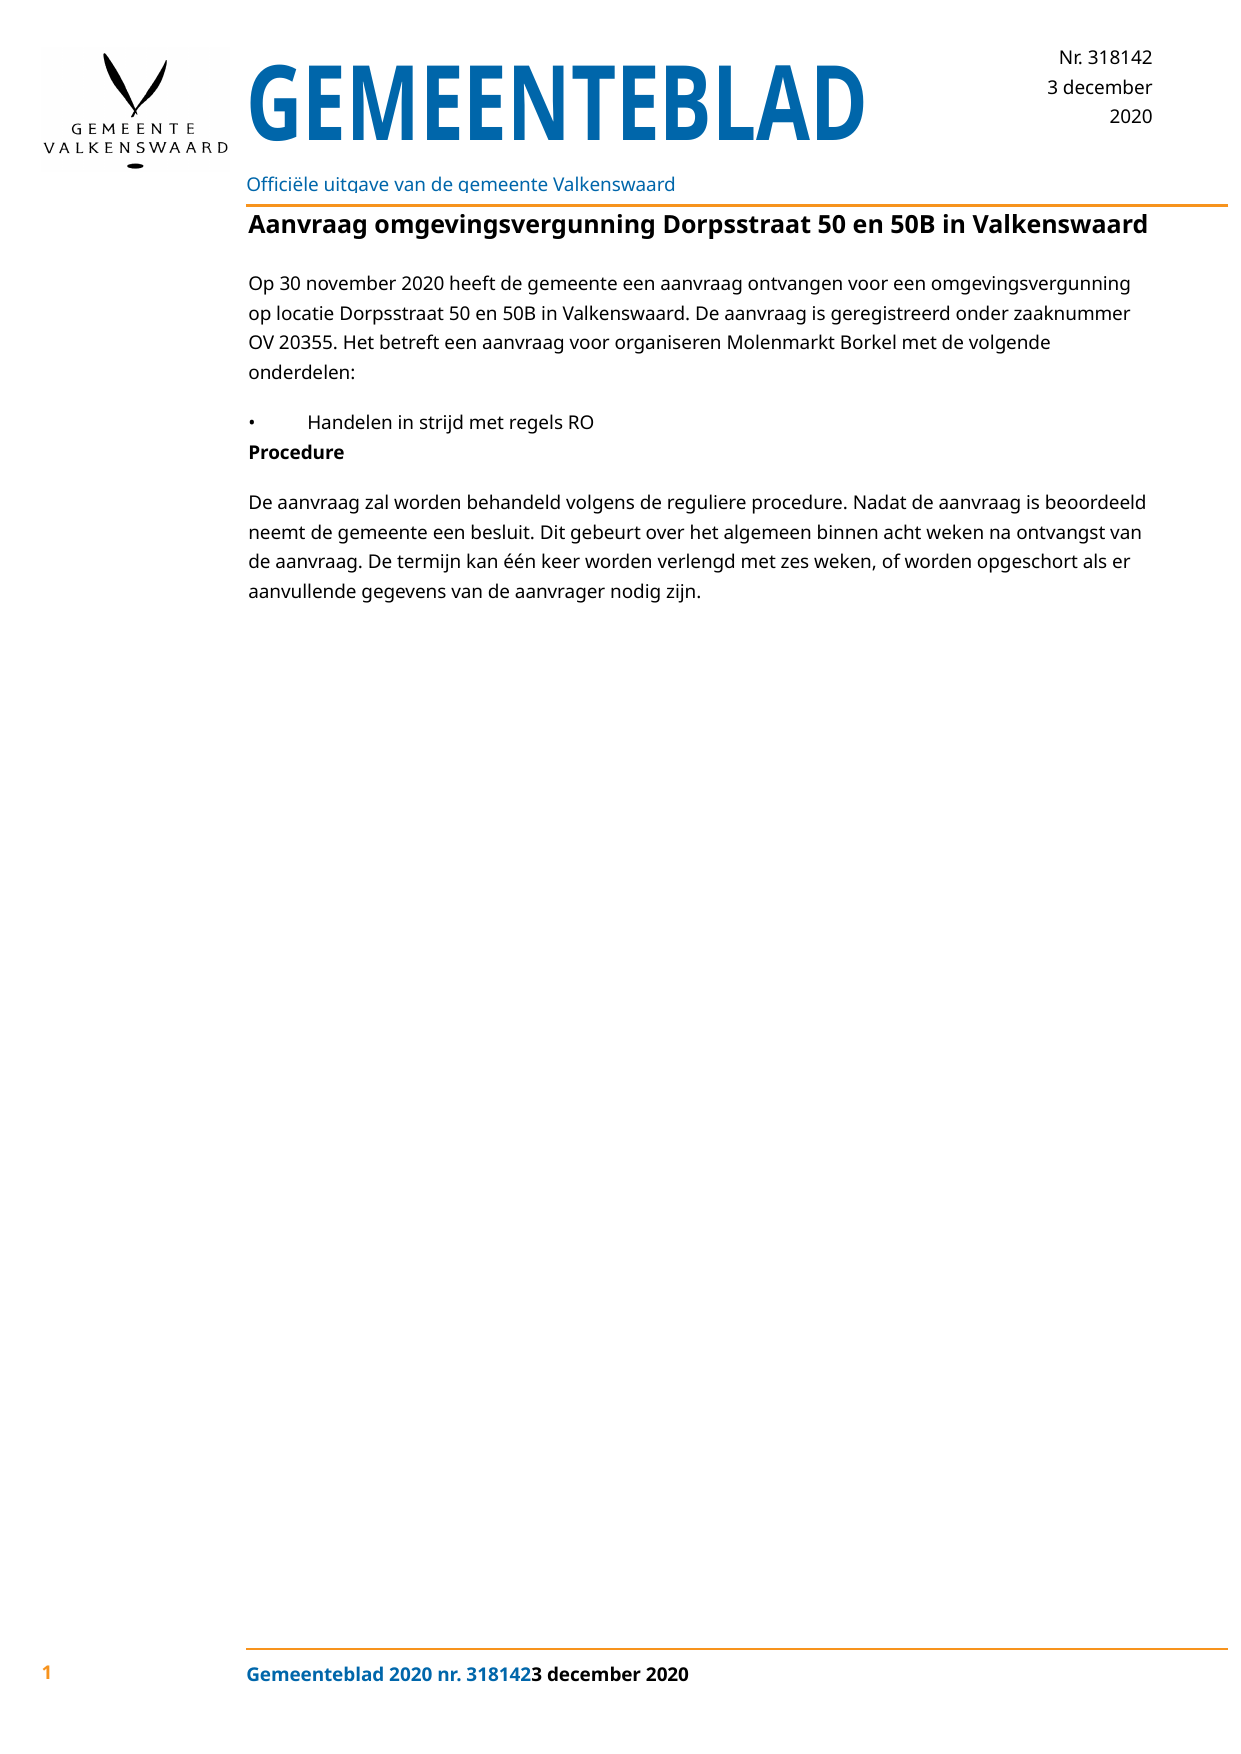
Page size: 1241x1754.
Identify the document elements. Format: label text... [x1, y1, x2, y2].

text Op 30 november 2020 heeft de gemeente een aanvraag ontvangen voor een omgevingsvergunning op locatie Dorpsstraat 50 en 50B in Valkenswaard. De aanvraag is geregistreerd onder zaaknummer OV 20355. Het betreft een aanvraag voor organiseren Molenmarkt Borkel met de volgende onderdelen: [248, 270, 1152, 385]
list Handelen in strijd met regels RO [248, 409, 1152, 435]
text Procedure [248, 439, 1152, 465]
text Aanvraag omgevingsvergunning Dorpsstraat 50 en 50B in Valkenswaard [248, 207, 1152, 241]
text De aanvraag zal worden behandeld volgens de reguliere procedure. Nadat de aanvraag is beoordeeld neemt de gemeente een besluit. Dit gebeurt over het algemeen binnen acht weken na ontvangst van de aanvraag. De termijn kan één keer worden verlengd met zes weken, of worden opgeschort als er aanvullende gegevens van de aanvrager nodig zijn. [248, 489, 1152, 604]
picture [41, 47, 231, 172]
